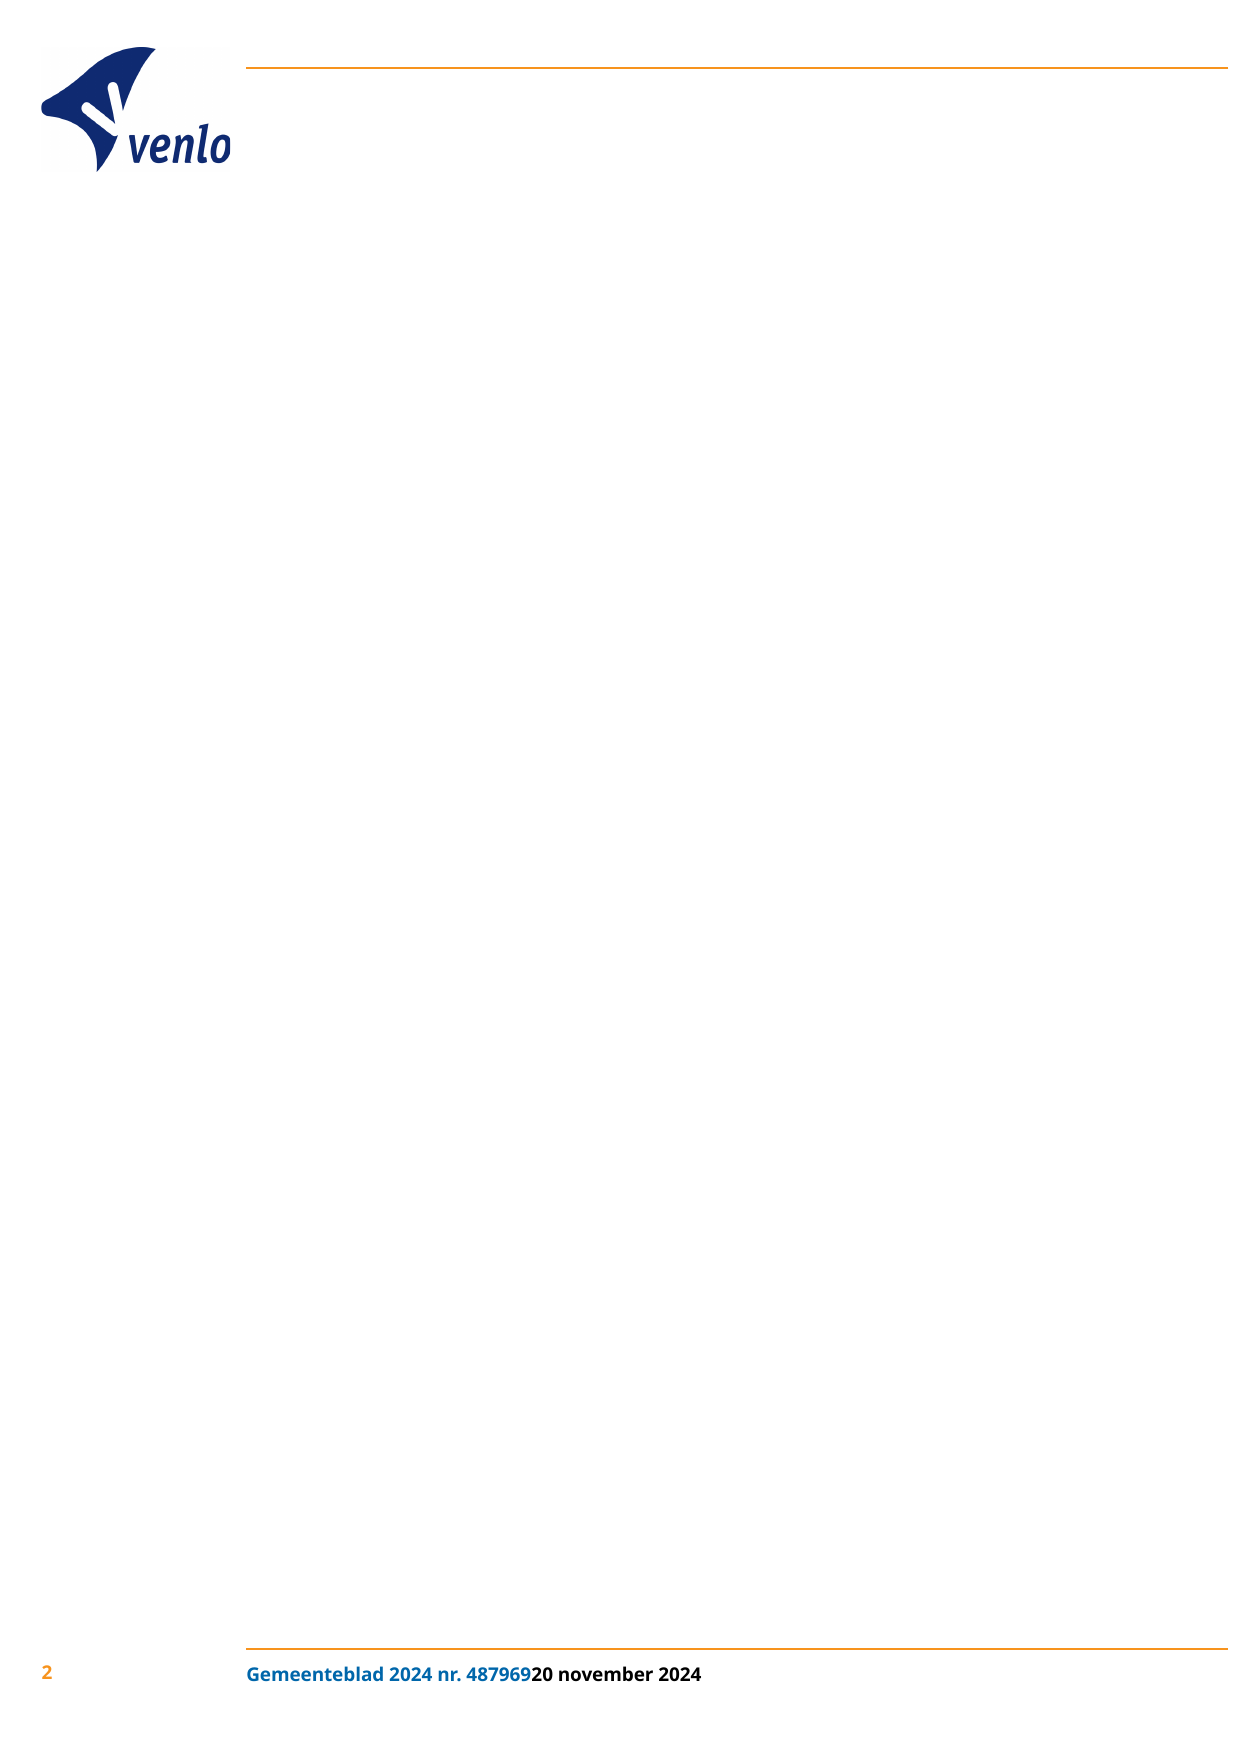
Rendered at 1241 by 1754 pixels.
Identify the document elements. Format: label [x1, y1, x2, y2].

picture [41, 47, 231, 172]
